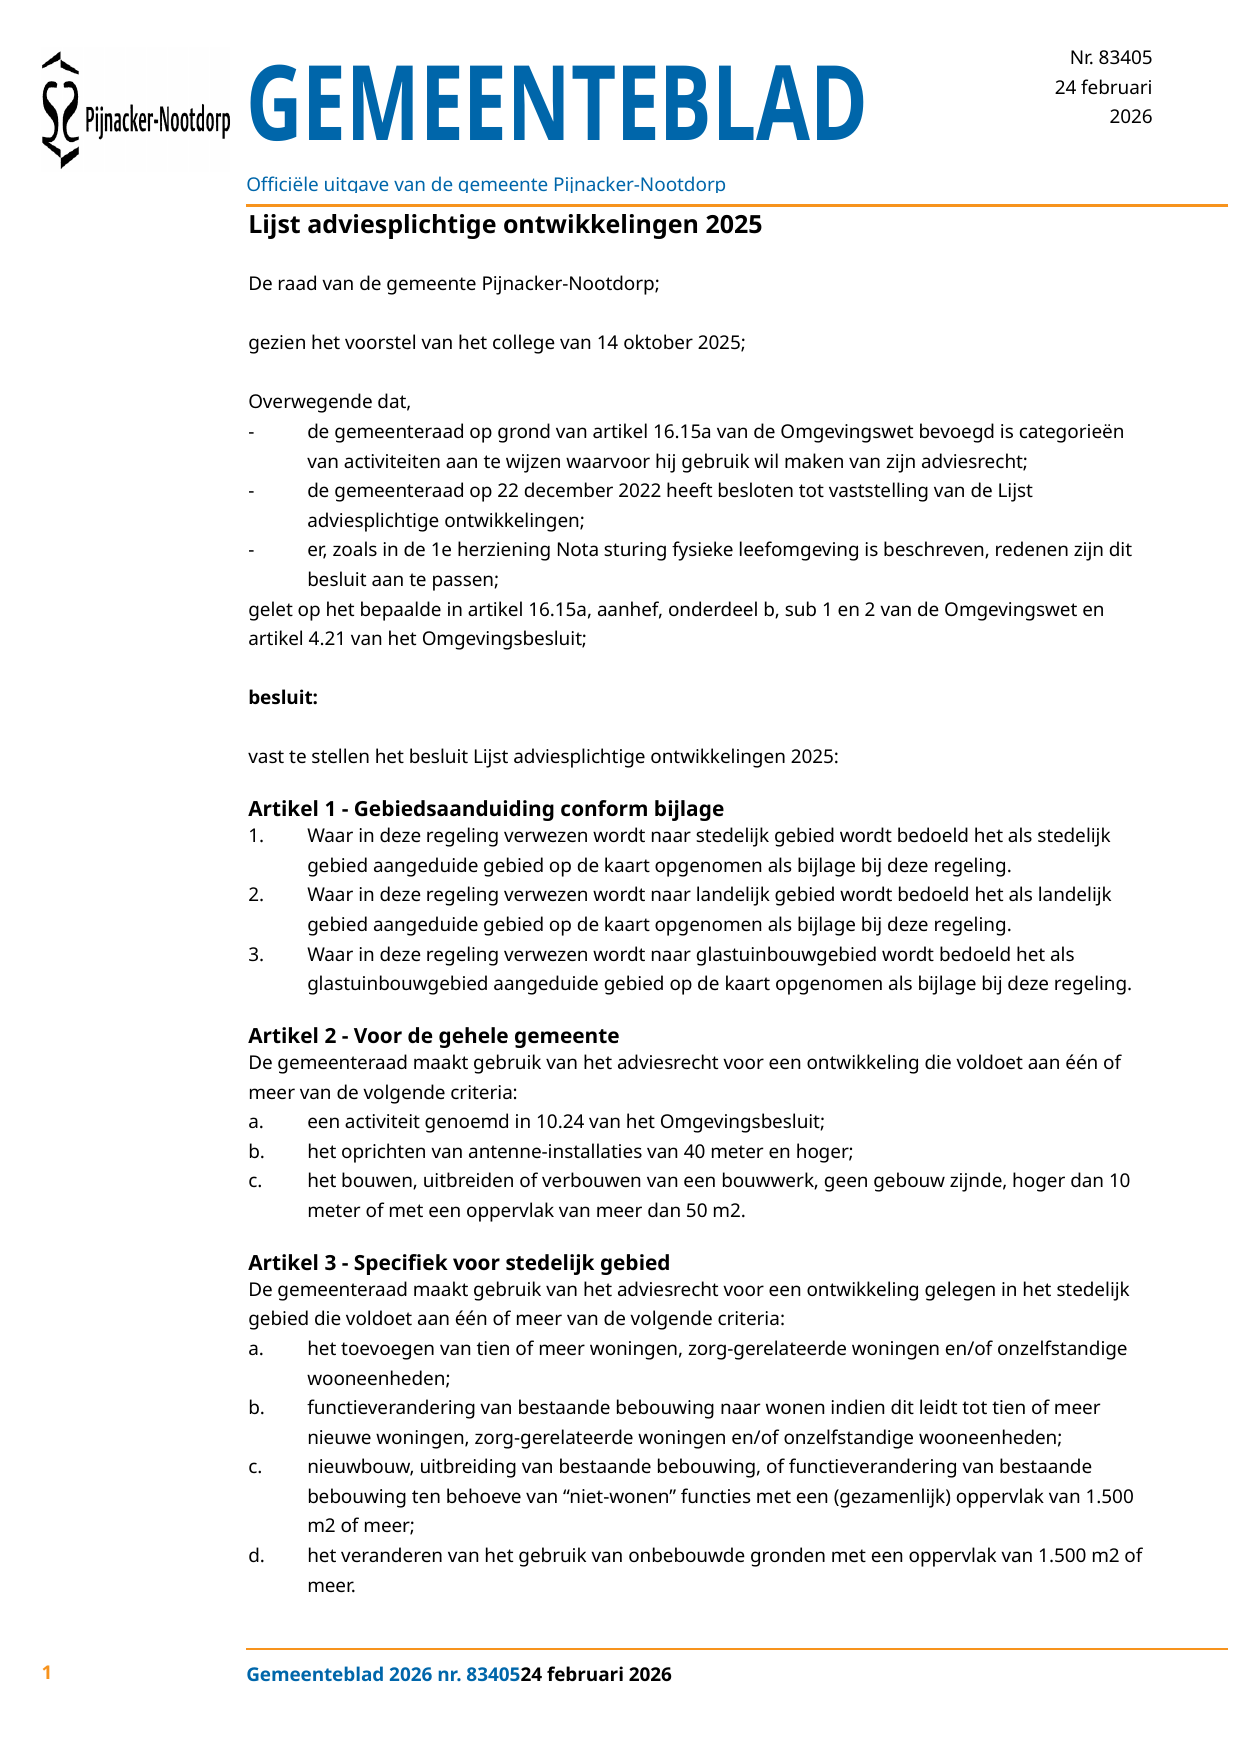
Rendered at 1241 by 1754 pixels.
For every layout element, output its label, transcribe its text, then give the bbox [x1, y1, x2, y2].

list het toevoegen van tien of meer woningen, zorg-gerelateerde woningen en/of onzelfstandige wooneenheden; [248, 1335, 1152, 1391]
text Overwegende dat, [248, 389, 1152, 414]
list Waar in deze regeling verwezen wordt naar glastuinbouwgebied wordt bedoeld het als glastuinbouwgebied aangeduide gebied op de kaart opgenomen als bijlage bij deze regeling. [248, 941, 1152, 996]
text vast te stellen het besluit Lijst adviesplichtige ontwikkelingen 2025: [248, 744, 1152, 769]
list het veranderen van het gebruik van onbebouwde gronden met een oppervlak van 1.500 m2 of meer. [248, 1542, 1152, 1598]
text De raad van de gemeente Pijnacker-Nootdorp; [248, 270, 1152, 296]
text gelet op het bepaalde in artikel 16.15a, aanhef, onderdeel b, sub 1 en 2 van de Omgevingswet en artikel 4.21 van het Omgevingsbesluit; [248, 596, 1152, 651]
picture [41, 47, 231, 172]
text gezien het voorstel van het college van 14 oktober 2025; [248, 329, 1152, 355]
text Artikel 3 - Specifiek voor stedelijk gebied [248, 1248, 1152, 1276]
text Artikel 2 - Voor de gehele gemeente [248, 1021, 1152, 1049]
text Lijst adviesplichtige ontwikkelingen 2025 [248, 207, 1152, 241]
list functieverandering van bestaande bebouwing naar wonen indien dit leidt tot tien of meer nieuwe woningen, zorg-gerelateerde woningen en/of onzelfstandige wooneenheden; [248, 1394, 1152, 1450]
text Artikel 1 - Gebiedsaanduiding conform bijlage [248, 794, 1152, 822]
text De gemeenteraad maakt gebruik van het adviesrecht voor een ontwikkeling gelegen in het stedelijk gebied die voldoet aan één of meer van de volgende criteria: [248, 1276, 1152, 1331]
text De gemeenteraad maakt gebruik van het adviesrecht voor een ontwikkeling die voldoet aan één of meer van de volgende criteria: [248, 1049, 1152, 1104]
list er, zoals in de 1e herziening Nota sturing fysieke leefomgeving is beschreven, redenen zijn dit besluit aan te passen; [248, 537, 1152, 592]
list een activiteit genoemd in 10.24 van het Omgevingsbesluit; [248, 1108, 1152, 1134]
list de gemeenteraad op 22 december 2022 heeft besloten tot vaststelling van de Lijst adviesplichtige ontwikkelingen; [248, 477, 1152, 533]
list Waar in deze regeling verwezen wordt naar stedelijk gebied wordt bedoeld het als stedelijk gebied aangeduide gebied op de kaart opgenomen als bijlage bij deze regeling. [248, 822, 1152, 878]
list het oprichten van antenne-installaties van 40 meter en hoger; [248, 1138, 1152, 1164]
list Waar in deze regeling verwezen wordt naar landelijk gebied wordt bedoeld het als landelijk gebied aangeduide gebied op de kaart opgenomen als bijlage bij deze regeling. [248, 882, 1152, 937]
list de gemeenteraad op grond van artikel 16.15a van de Omgevingswet bevoegd is categorieën van activiteiten aan te wijzen waarvoor hij gebruik wil maken van zijn adviesrecht; [248, 418, 1152, 473]
text besluit: [248, 684, 1152, 710]
list het bouwen, uitbreiden of verbouwen van een bouwwerk, geen gebouw zijnde, hoger dan 10 meter of met een oppervlak van meer dan 50 m2. [248, 1168, 1152, 1223]
list nieuwbouw, uitbreiding van bestaande bebouwing, of functieverandering van bestaande bebouwing ten behoeve van “niet-wonen” functies met een (gezamenlijk) oppervlak van 1.500 m2 of meer; [248, 1453, 1152, 1538]
